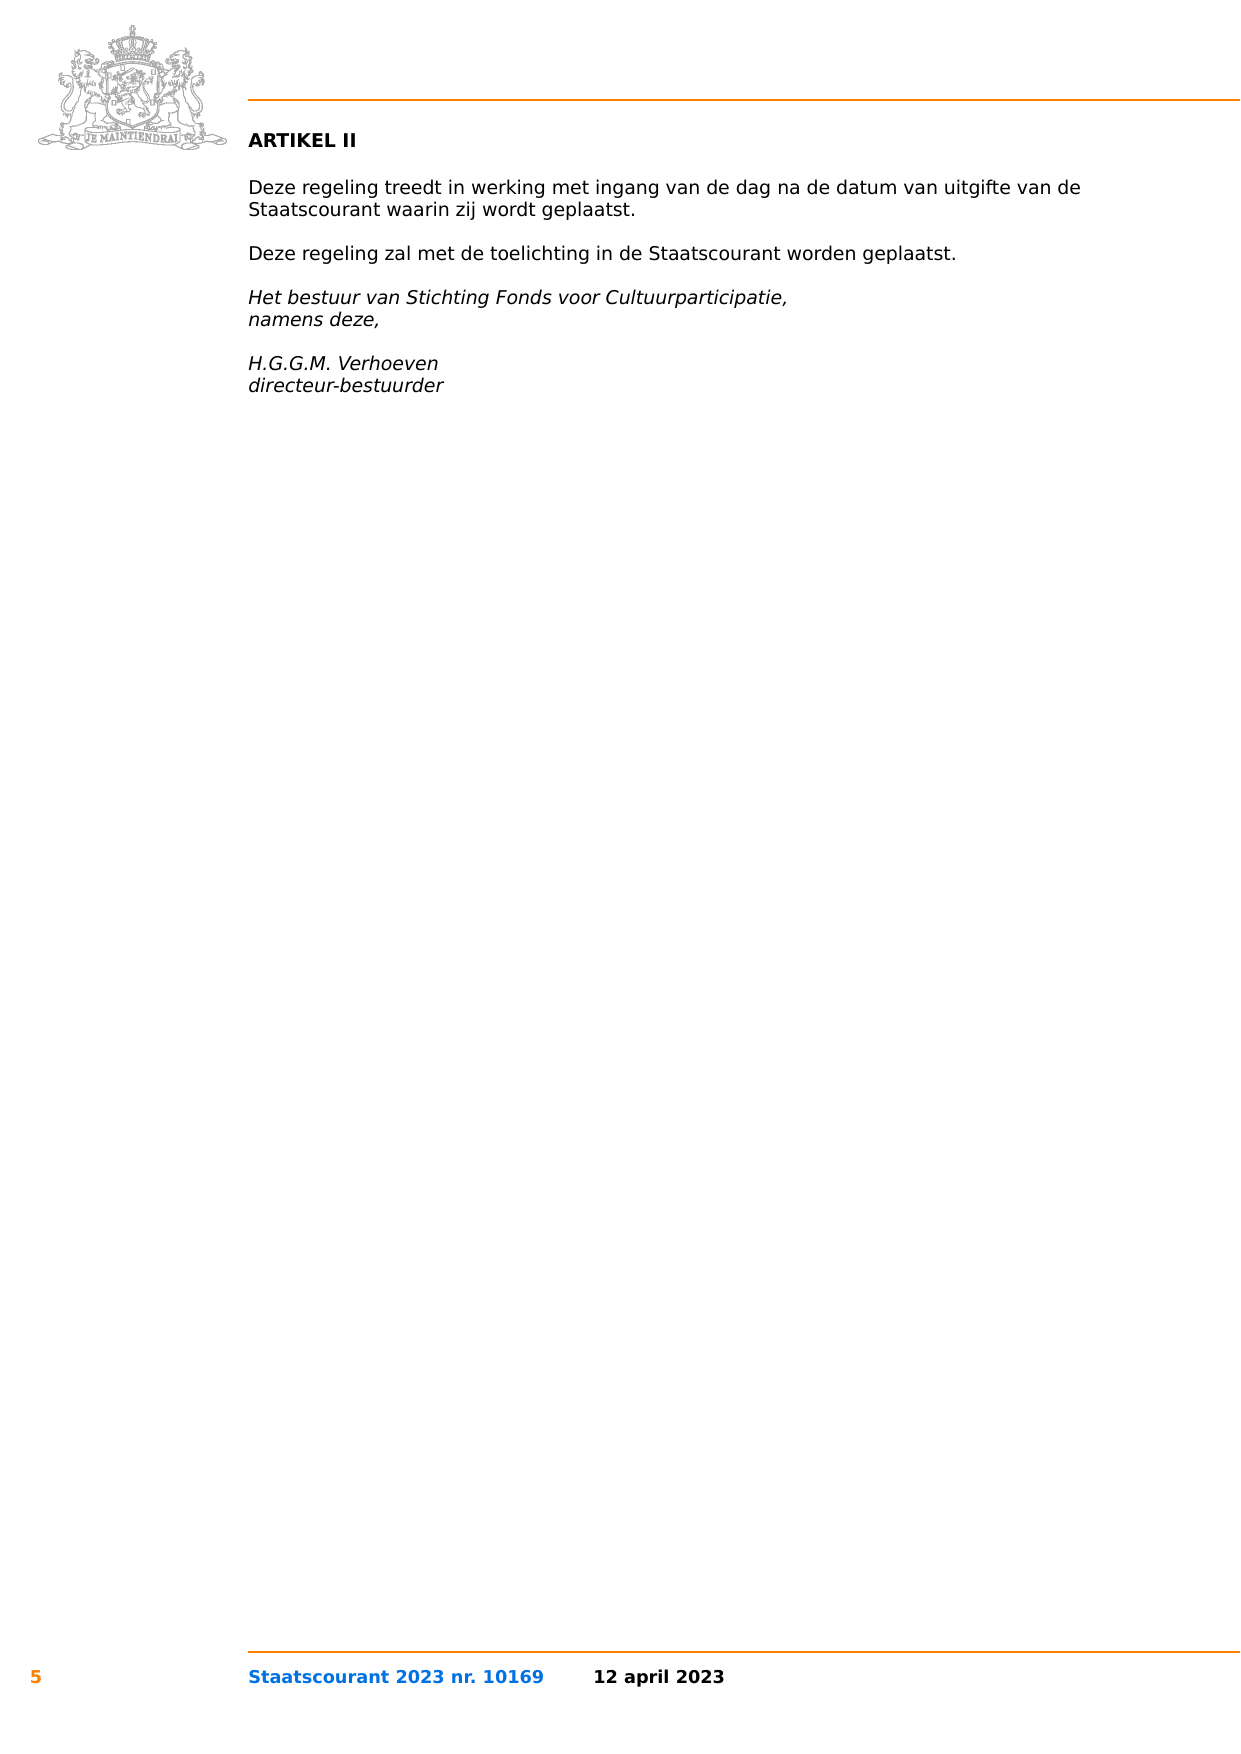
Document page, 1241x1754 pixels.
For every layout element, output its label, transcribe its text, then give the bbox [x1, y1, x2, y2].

text Het bestuur van Stichting Fonds voor Cultuurparticipatie, namens deze, H.G.G.M. Verhoeven directeur-bestuurder [248, 287, 1163, 396]
text Deze regeling treedt in werking met ingang van de dag na de datum van uitgifte van de Staatscourant waarin zij wordt geplaatst. [248, 177, 1163, 221]
subtitle ARTIKEL II [248, 130, 1163, 152]
text Deze regeling zal met de toelichting in de Staatscourant worden geplaatst. [248, 243, 1163, 265]
picture [38, 25, 227, 150]
